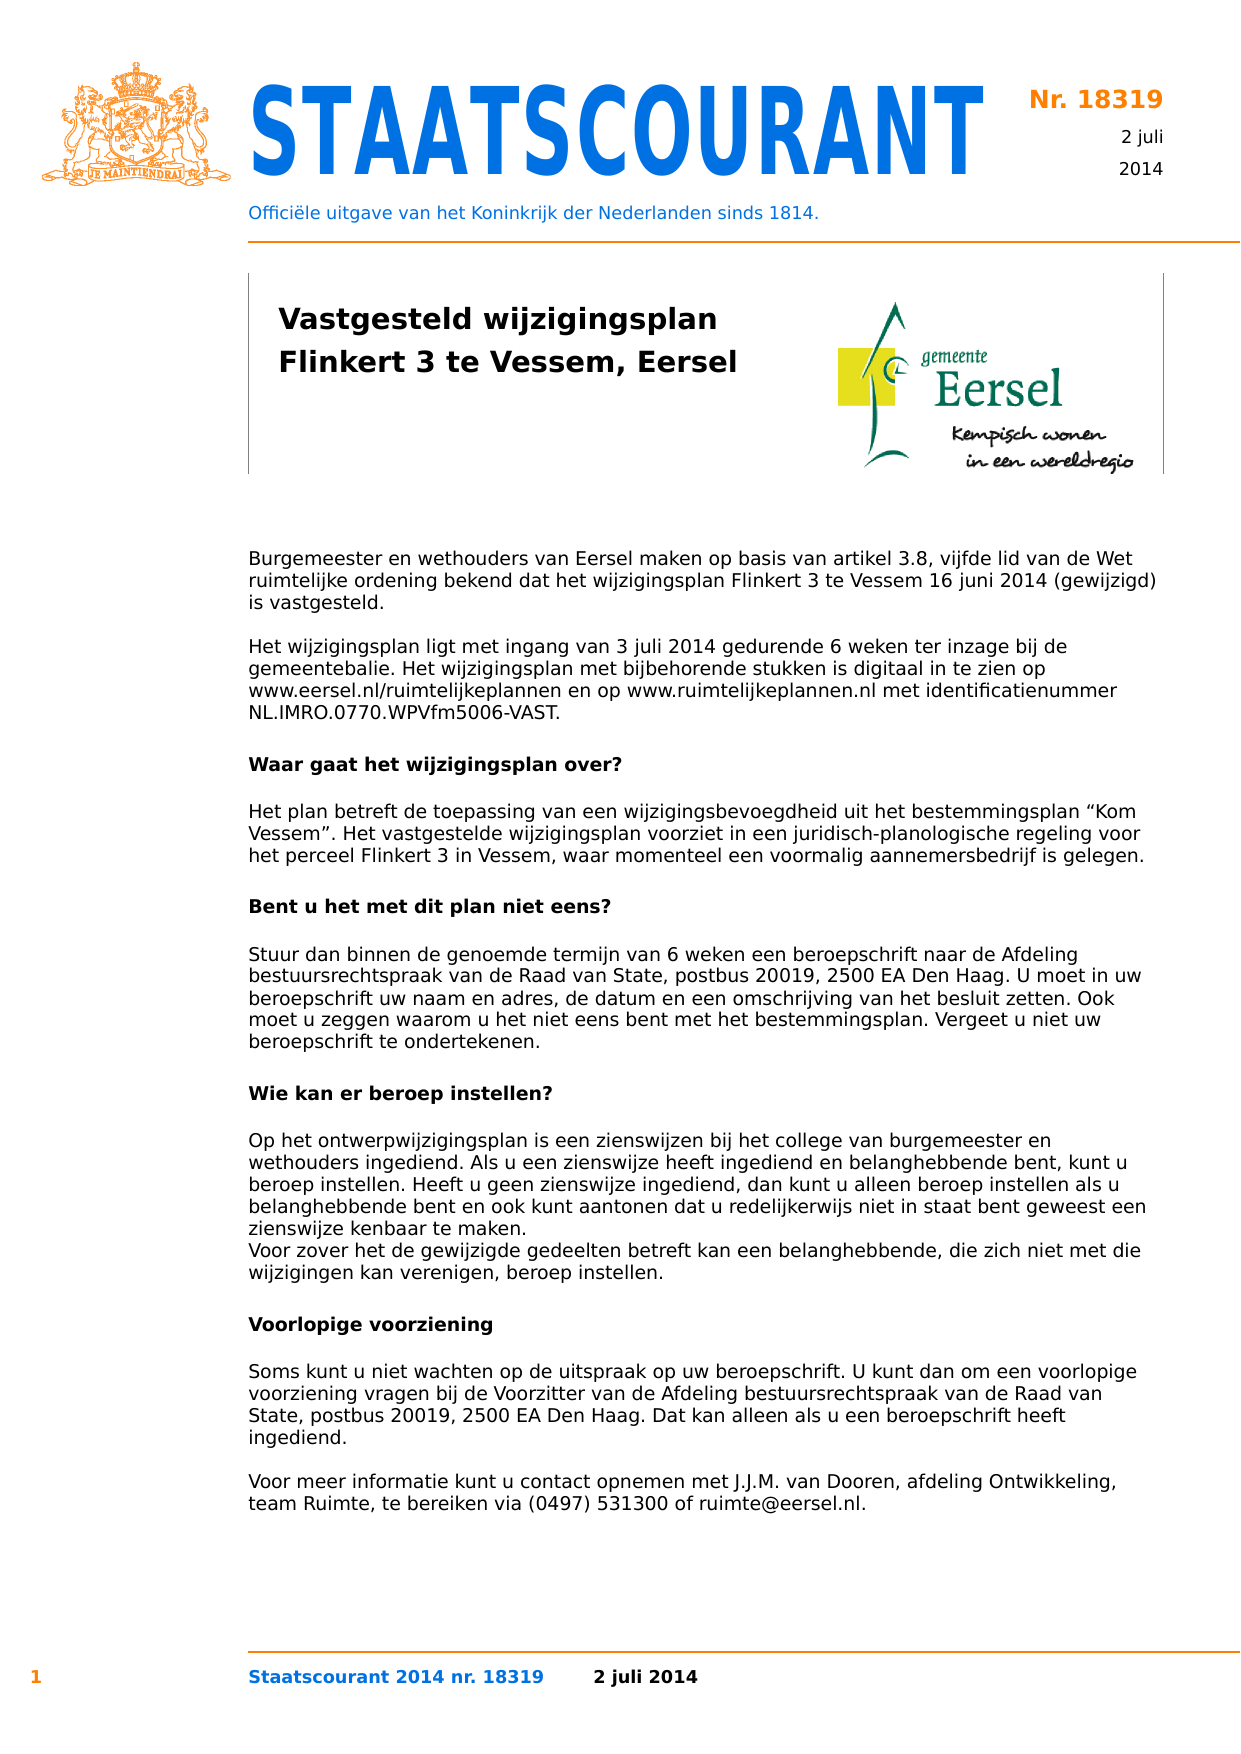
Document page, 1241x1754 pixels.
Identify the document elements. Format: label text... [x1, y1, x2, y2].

table_header Nr. 18319 [998, 62, 1240, 121]
text Het plan betreft de toepassing van een wijzigingsbevoegdheid uit het bestemmingsplan “Kom Vessem”. Het vastgestelde wijzigingsplan voorziet in een juridisch-planologische regeling voor het perceel Flinkert 3 in Vessem, waar momenteel een voormalig aannemersbedrijf is gelegen. [248, 801, 1163, 866]
text Voor meer informatie kunt u contact opnemen met J.J.M. van Dooren, afdeling Ontwikkeling, team Ruimte, te bereiken via (0497) 531300 of ruimte@eersel.nl. [248, 1471, 1163, 1515]
subtitle Vastgesteld wijzigingsplan Flinkert 3 te Vessem, Eersel [249, 273, 1163, 474]
picture [838, 302, 1134, 474]
text Op het ontwerpwijzigingsplan is een zienswijzen bij het college van burgemeester en wethouders ingediend. Als u een zienswijze heeft ingediend en belanghebbende bent, kunt u beroep instellen. Heeft u geen zienswijze ingediend, dan kunt u alleen beroep instellen als u belanghebbende bent en ook kunt aantonen dat u redelijkerwijs niet in staat bent geweest een zienswijze kenbaar te maken. [248, 1130, 1163, 1240]
table_cell Officiële uitgave van het Koninkrijk der Nederlanden sinds 1814. [248, 203, 1240, 241]
text Het wijzigingsplan ligt met ingang van 3 juli 2014 gedurende 6 weken ter inzage bij de gemeentebalie. Het wijzigingsplan met bijbehorende stukken is digitaal in te zien op www.eersel.nl/ruimtelijkeplannen en op www.ruimtelijkeplannen.nl met identificatienummer NL.IMRO.0770.WPVfm5006-VAST. [248, 636, 1163, 723]
table_cell 2014 [998, 153, 1240, 203]
subtitle Bent u het met dit plan niet eens? [248, 896, 1163, 918]
text Soms kunt u niet wachten op de uitspraak op uw beroepschrift. U kunt dan om een voorlopige voorziening vragen bij de Voorzitter van de Afdeling bestuursrechtspraak van de Raad van State, postbus 20019, 2500 EA Den Haag. Dat kan alleen als u een beroepschrift heeft ingediend. [248, 1361, 1163, 1449]
text Burgemeester en wethouders van Eersel maken op basis van artikel 3.8, vijfde lid van de Wet ruimtelijke ordening bekend dat het wijzigingsplan Flinkert 3 te Vessem 16 juni 2014 (gewijzigd) is vastgesteld. [248, 548, 1163, 614]
text Voor zover het de gewijzigde gedeelten betreft kan een belanghebbende, die zich niet met die wijzigingen kan verenigen, beroep instellen. [248, 1240, 1163, 1284]
table_header [25, 62, 248, 241]
subtitle Voorlopige voorziening [248, 1314, 1163, 1336]
picture [41, 62, 231, 186]
subtitle Wie kan er beroep instellen? [248, 1083, 1163, 1105]
subtitle Waar gaat het wijzigingsplan over? [248, 753, 1163, 776]
table_header STAATSCOURANT [248, 62, 998, 203]
table_cell 2 juli [998, 121, 1240, 153]
text Stuur dan binnen de genoemde termijn van 6 weken een beroepschrift naar de Afdeling bestuursrechtspraak van de Raad van State, postbus 20019, 2500 EA Den Haag. U moet in uw beroepschrift uw naam en adres, de datum en een omschrijving van het besluit zetten. Ook moet u zeggen waarom u het niet eens bent met het bestemmingsplan. Vergeet u niet uw beroepschrift te ondertekenen. [248, 943, 1163, 1053]
